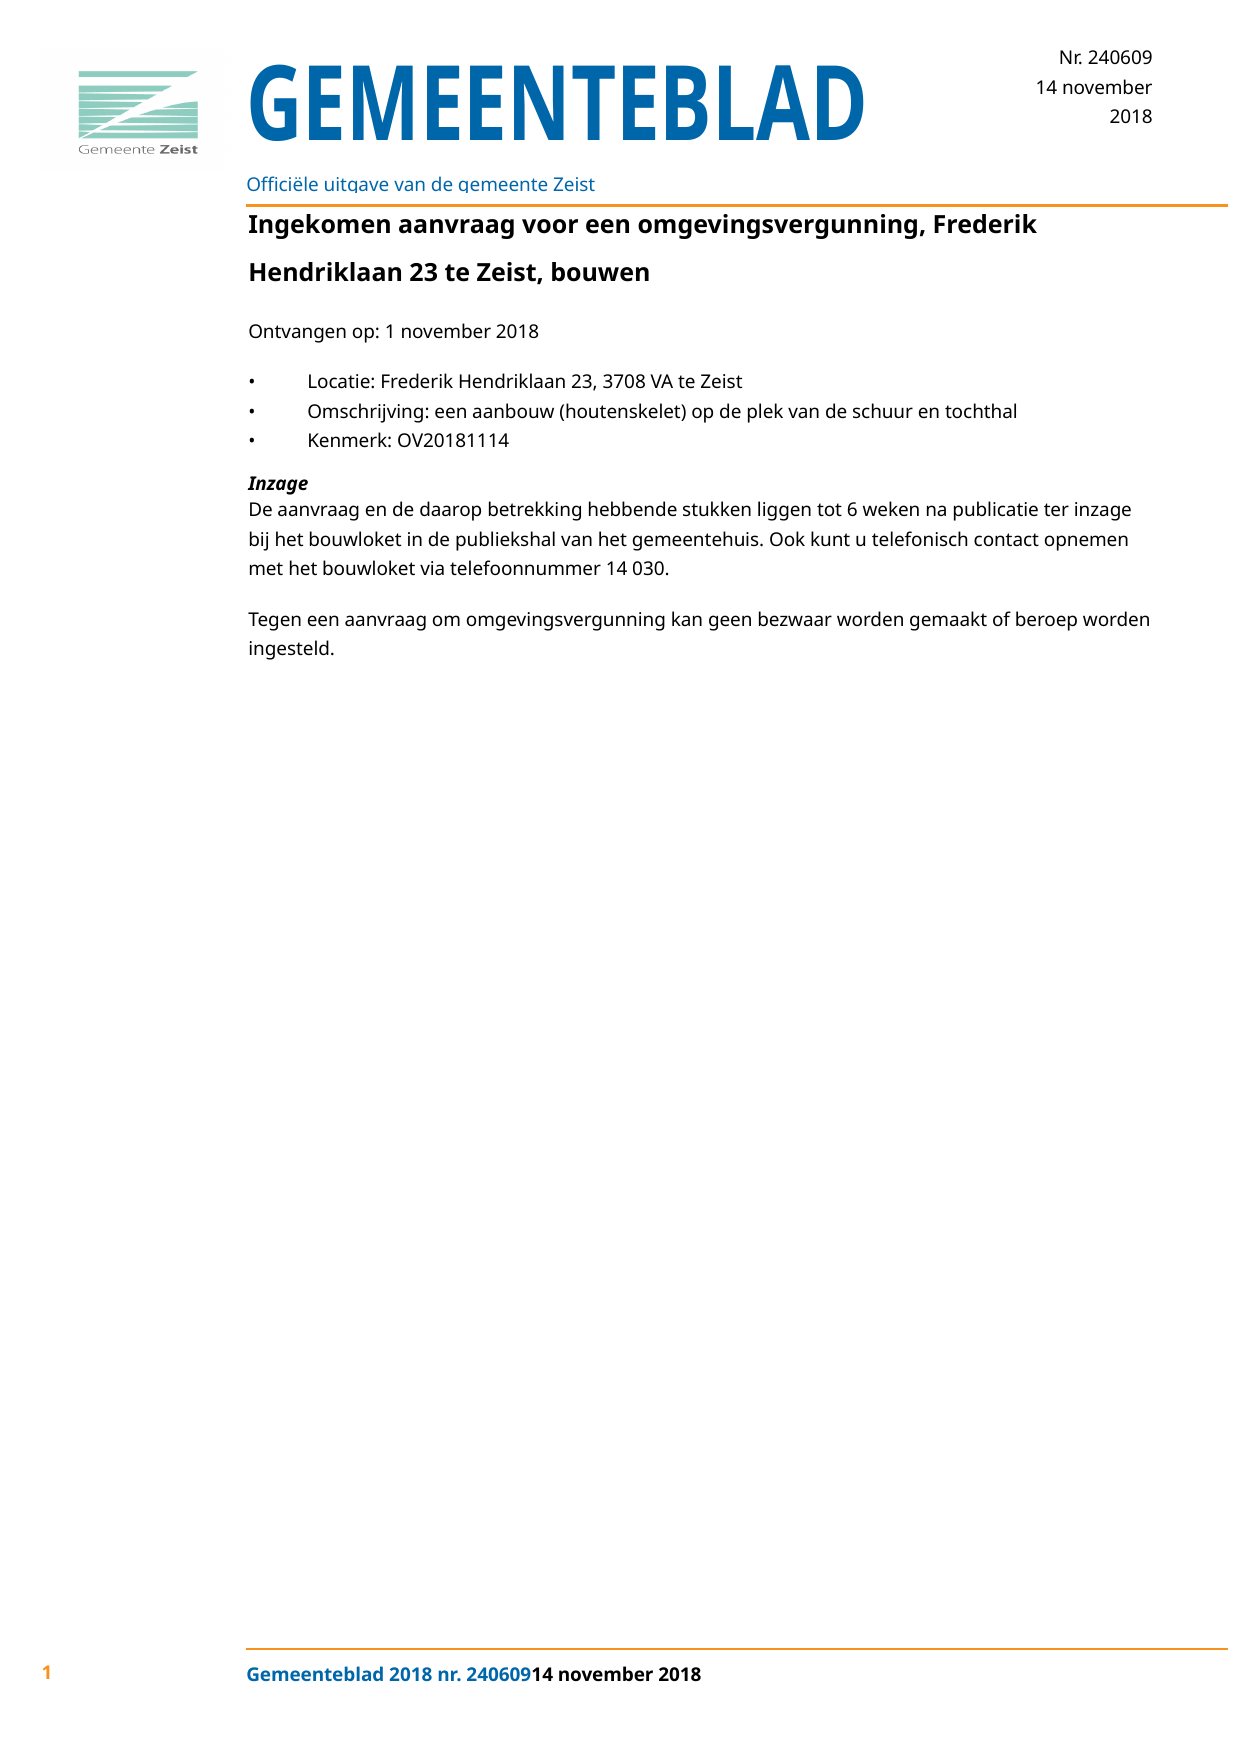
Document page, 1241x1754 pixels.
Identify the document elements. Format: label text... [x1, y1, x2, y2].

text Ingekomen aanvraag voor een omgevingsvergunning, Frederik Hendriklaan 23 te Zeist, bouwen [248, 207, 1152, 288]
list Omschrijving: een aanbouw (houtenskelet) op de plek van de schuur en tochthal [248, 398, 1152, 424]
text De aanvraag en de daarop betrekking hebbende stukken liggen tot 6 weken na publicatie ter inzage bij het bouwloket in de publiekshal van het gemeentehuis. Ook kunt u telefonisch contact opnemen met het bouwloket via telefoonnummer 14 030. [248, 496, 1152, 581]
text Ontvangen op: 1 november 2018 [248, 318, 1152, 344]
picture [41, 47, 231, 172]
list Locatie: Frederik Hendriklaan 23, 3708 VA te Zeist [248, 368, 1152, 394]
text Inzage [248, 471, 1152, 496]
list Kenmerk: OV20181114 [248, 427, 1152, 453]
text Tegen een aanvraag om omgevingsvergunning kan geen bezwaar worden gemaakt of beroep worden ingesteld. [248, 606, 1152, 661]
